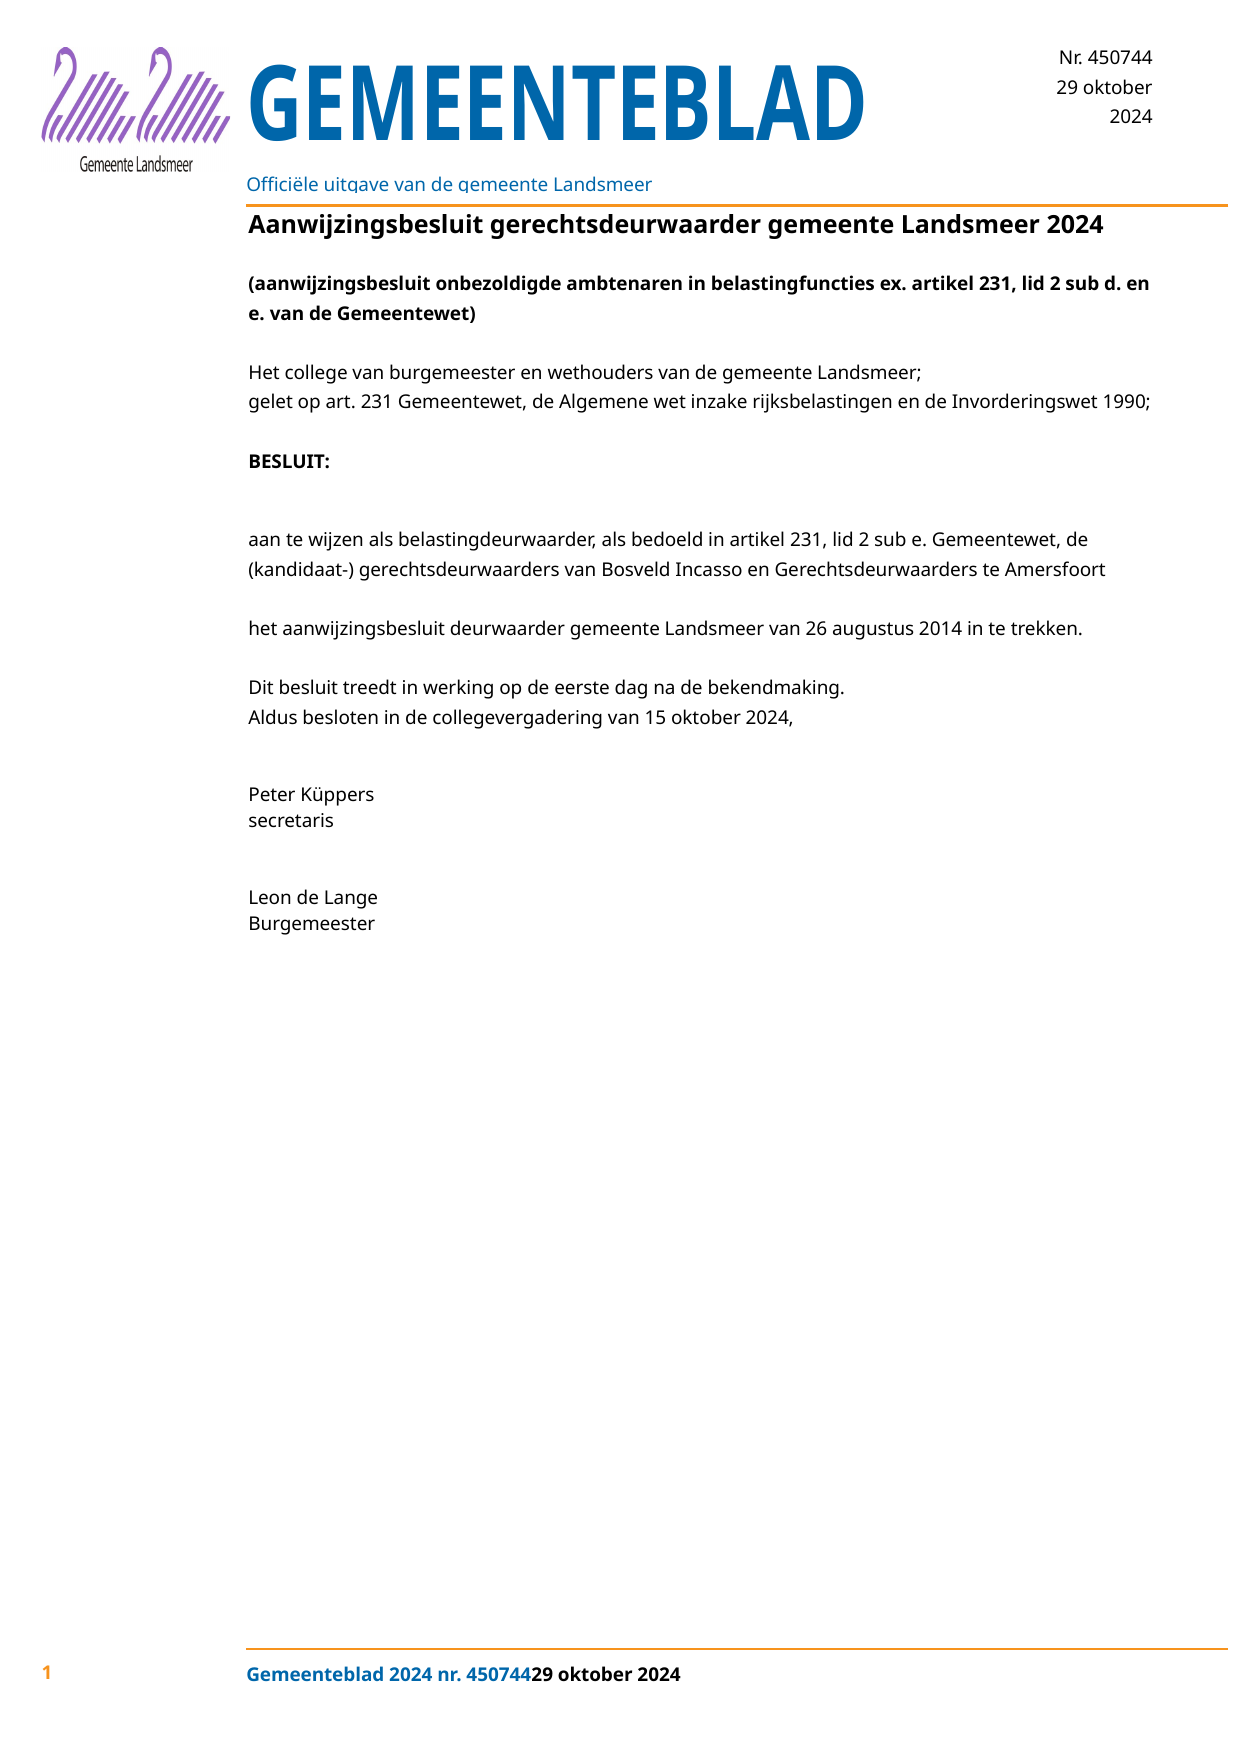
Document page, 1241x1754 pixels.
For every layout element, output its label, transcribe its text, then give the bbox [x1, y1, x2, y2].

text Burgemeester [248, 910, 1152, 936]
text BESLUIT: [248, 448, 1152, 473]
text Aanwijzingsbesluit gerechtsdeurwaarder gemeente Landsmeer 2024 [248, 207, 1152, 241]
text Aldus besloten in de collegevergadering van 15 oktober 2024, [248, 704, 1152, 730]
text het aanwijzingsbesluit deurwaarder gemeente Landsmeer van 26 augustus 2014 in te trekken. [248, 615, 1152, 641]
text (aanwijzingsbesluit onbezoldigde ambtenaren in belastingfuncties ex. artikel 231, lid 2 sub d. en e. van de Gemeentewet) [248, 270, 1152, 326]
text gelet op art. 231 Gemeentewet, de Algemene wet inzake rijksbelastingen en de Invorderingswet 1990; [248, 389, 1152, 414]
text Leon de Lange [248, 884, 1152, 910]
text Het college van burgemeester en wethouders van de gemeente Landsmeer; [248, 359, 1152, 385]
text Dit besluit treedt in werking op de eerste dag na de bekendmaking. [248, 674, 1152, 700]
picture [41, 47, 231, 172]
text Peter Küppers [248, 781, 1152, 807]
text aan te wijzen als belastingdeurwaarder, als bedoeld in artikel 231, lid 2 sub e. Gemeentewet, de (kandidaat-) gerechtsdeurwaarders van Bosveld Incasso en Gerechtsdeurwaarders te Amersfoort [248, 527, 1152, 582]
text secretaris [248, 807, 1152, 833]
